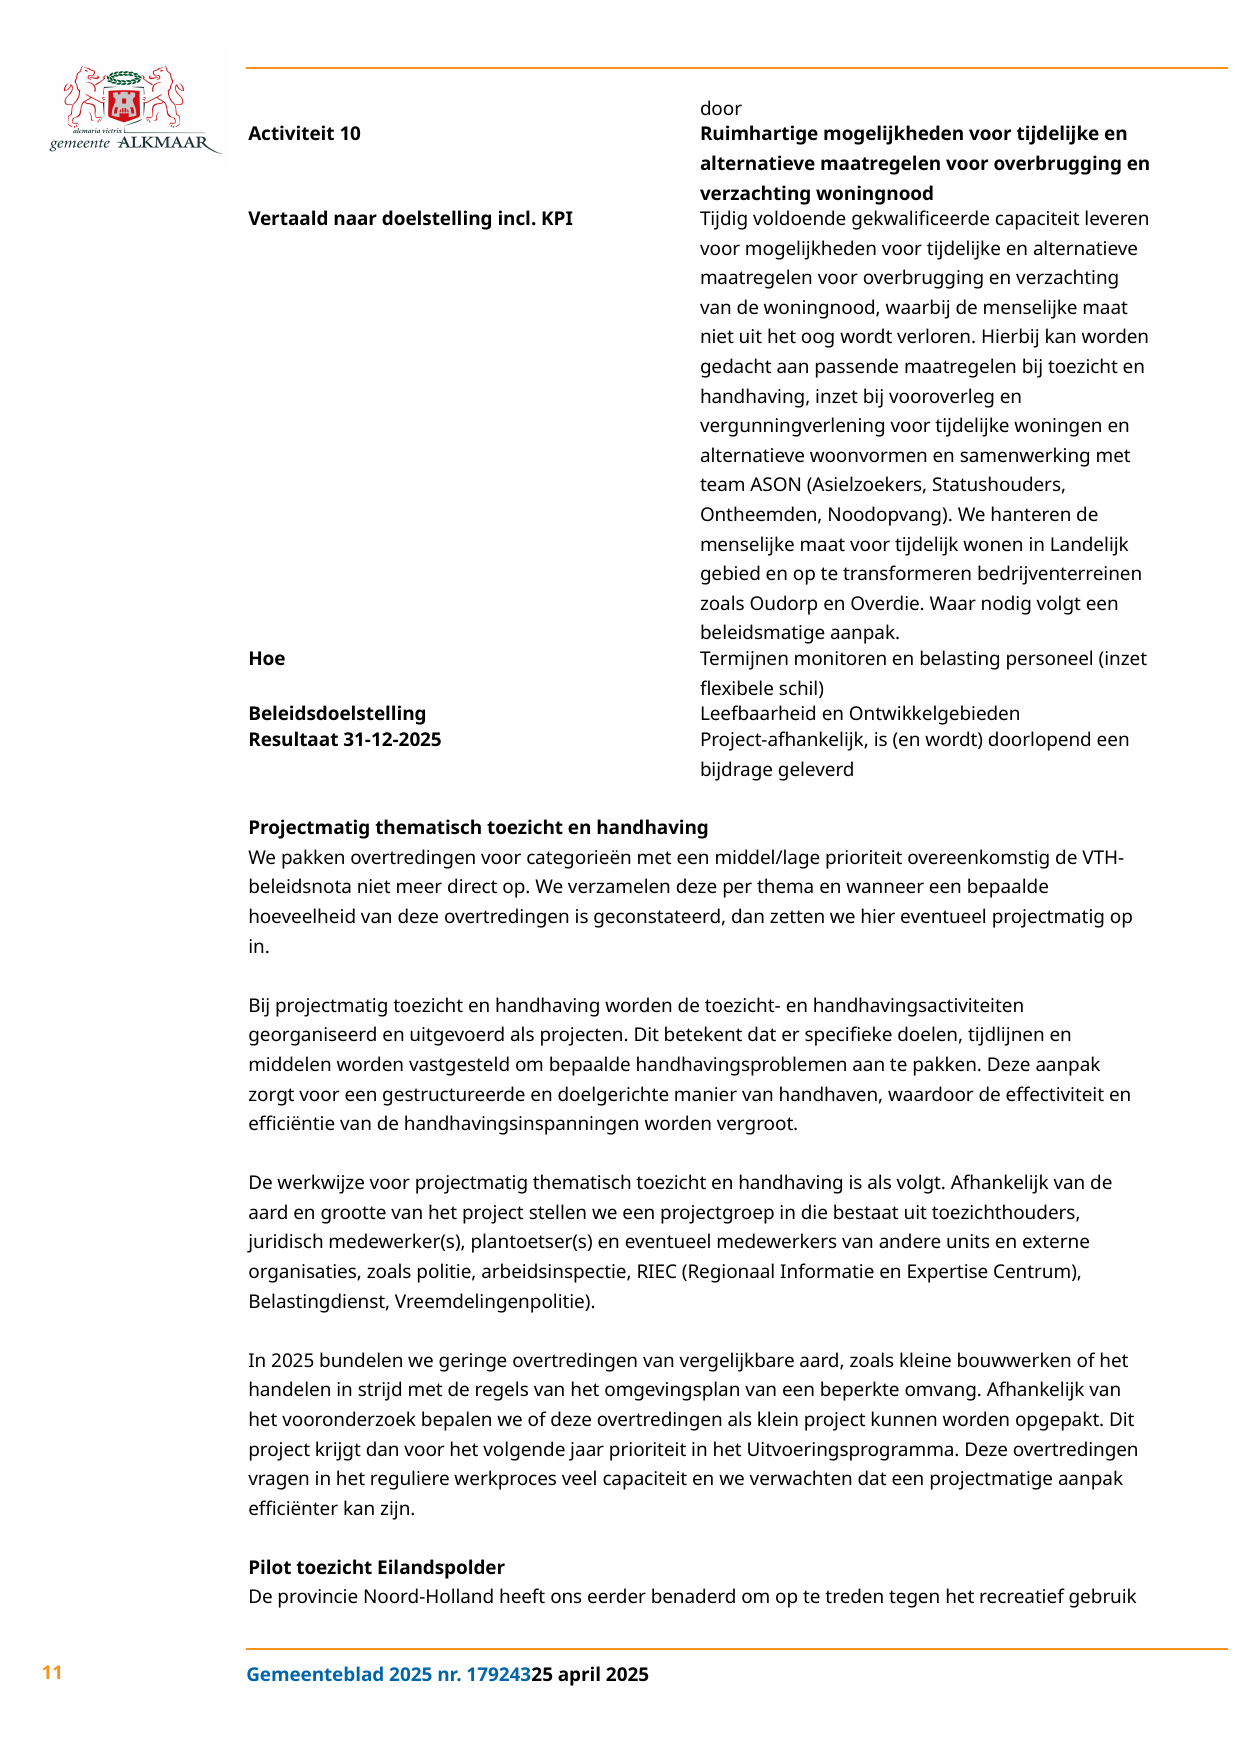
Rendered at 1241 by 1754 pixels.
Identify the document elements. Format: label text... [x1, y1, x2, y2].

table_cell Ruimhartige mogelijkheden voor tijdelijke en alternatieve maatregelen voor overbrugging en verzachting woningnood [700, 121, 1152, 205]
table_cell Tijdig voldoende gekwalificeerde capaciteit leveren voor mogelijkheden voor tijdelijke en alternatieve maatregelen voor overbrugging en verzachting van de woningnood, waarbij de menselijke maat niet uit het oog wordt verloren. Hierbij kan worden gedacht aan passende maatregelen bij toezicht en handhaving, inzet bij vooroverleg en vergunningverlening voor tijdelijke woningen en alternatieve woonvormen en samenwerking met team ASON (Asielzoekers, Statushouders, Ontheemden, Noodopvang). We hanteren de menselijke maat voor tijdelijk wonen in Landelijk gebied en op te transformeren bedrijventerreinen zoals Oudorp en Overdie. Waar nodig volgt een beleidsmatige aanpak. [700, 205, 1152, 645]
text Projectmatig thematisch toezicht en handhaving [248, 814, 1152, 840]
text Pilot toezicht Eilandspolder [248, 1554, 1152, 1580]
table_cell door [700, 95, 1152, 121]
picture [41, 47, 231, 172]
table_cell [248, 95, 700, 121]
text De provincie Noord-Holland heeft ons eerder benaderd om op te treden tegen het recreatief gebruik [248, 1584, 1152, 1609]
table_cell Activiteit 10 [248, 121, 700, 205]
table_cell Leefbaarheid en Ontwikkelgebieden [700, 701, 1152, 726]
table_cell Project-afhankelijk, is (en wordt) doorlopend een bijdrage geleverd [700, 726, 1152, 782]
text Bij projectmatig toezicht en handhaving worden de toezicht- en handhavingsactiviteiten georganiseerd en uitgevoerd als projecten. Dit betekent dat er specifieke doelen, tijdlijnen en middelen worden vastgesteld om bepaalde handhavingsproblemen aan te pakken. Deze aanpak zorgt voor een gestructureerde en doelgerichte manier van handhaven, waardoor de effectiviteit en efficiëntie van de handhavingsinspanningen worden vergroot. [248, 992, 1152, 1136]
text In 2025 bundelen we geringe overtredingen van vergelijkbare aard, zoals kleine bouwwerken of het handelen in strijd met de regels van het omgevingsplan van een beperkte omvang. Afhankelijk van het vooronderzoek bepalen we of deze overtredingen als klein project kunnen worden opgepakt. Dit project krijgt dan voor het volgende jaar prioriteit in het Uitvoeringsprogramma. Deze overtredingen vragen in het reguliere werkproces veel capaciteit en we verwachten dat een projectmatige aanpak efficiënter kan zijn. [248, 1347, 1152, 1521]
table_cell Termijnen monitoren en belasting personeel (inzet flexibele schil) [700, 645, 1152, 701]
text De werkwijze voor projectmatig thematisch toezicht en handhaving is als volgt. Afhankelijk van de aard en grootte van het project stellen we een projectgroep in die bestaat uit toezichthouders, juridisch medewerker(s), plantoetser(s) en eventueel medewerkers van andere units en externe organisaties, zoals politie, arbeidsinspectie, RIEC (Regionaal Informatie en Expertise Centrum), Belastingdienst, Vreemdelingenpolitie). [248, 1169, 1152, 1313]
table_cell Resultaat 31-12-2025 [248, 726, 700, 782]
table_cell Vertaald naar doelstelling incl. KPI [248, 205, 700, 645]
table_cell Hoe [248, 645, 700, 701]
text We pakken overtredingen voor categorieën met een middel/lage prioriteit overeenkomstig de VTH-beleidsnota niet meer direct op. We verzamelen deze per thema en wanneer een bepaalde hoeveelheid van deze overtredingen is geconstateerd, dan zetten we hier eventueel projectmatig op in. [248, 844, 1152, 958]
table_cell Beleidsdoelstelling [248, 701, 700, 726]
